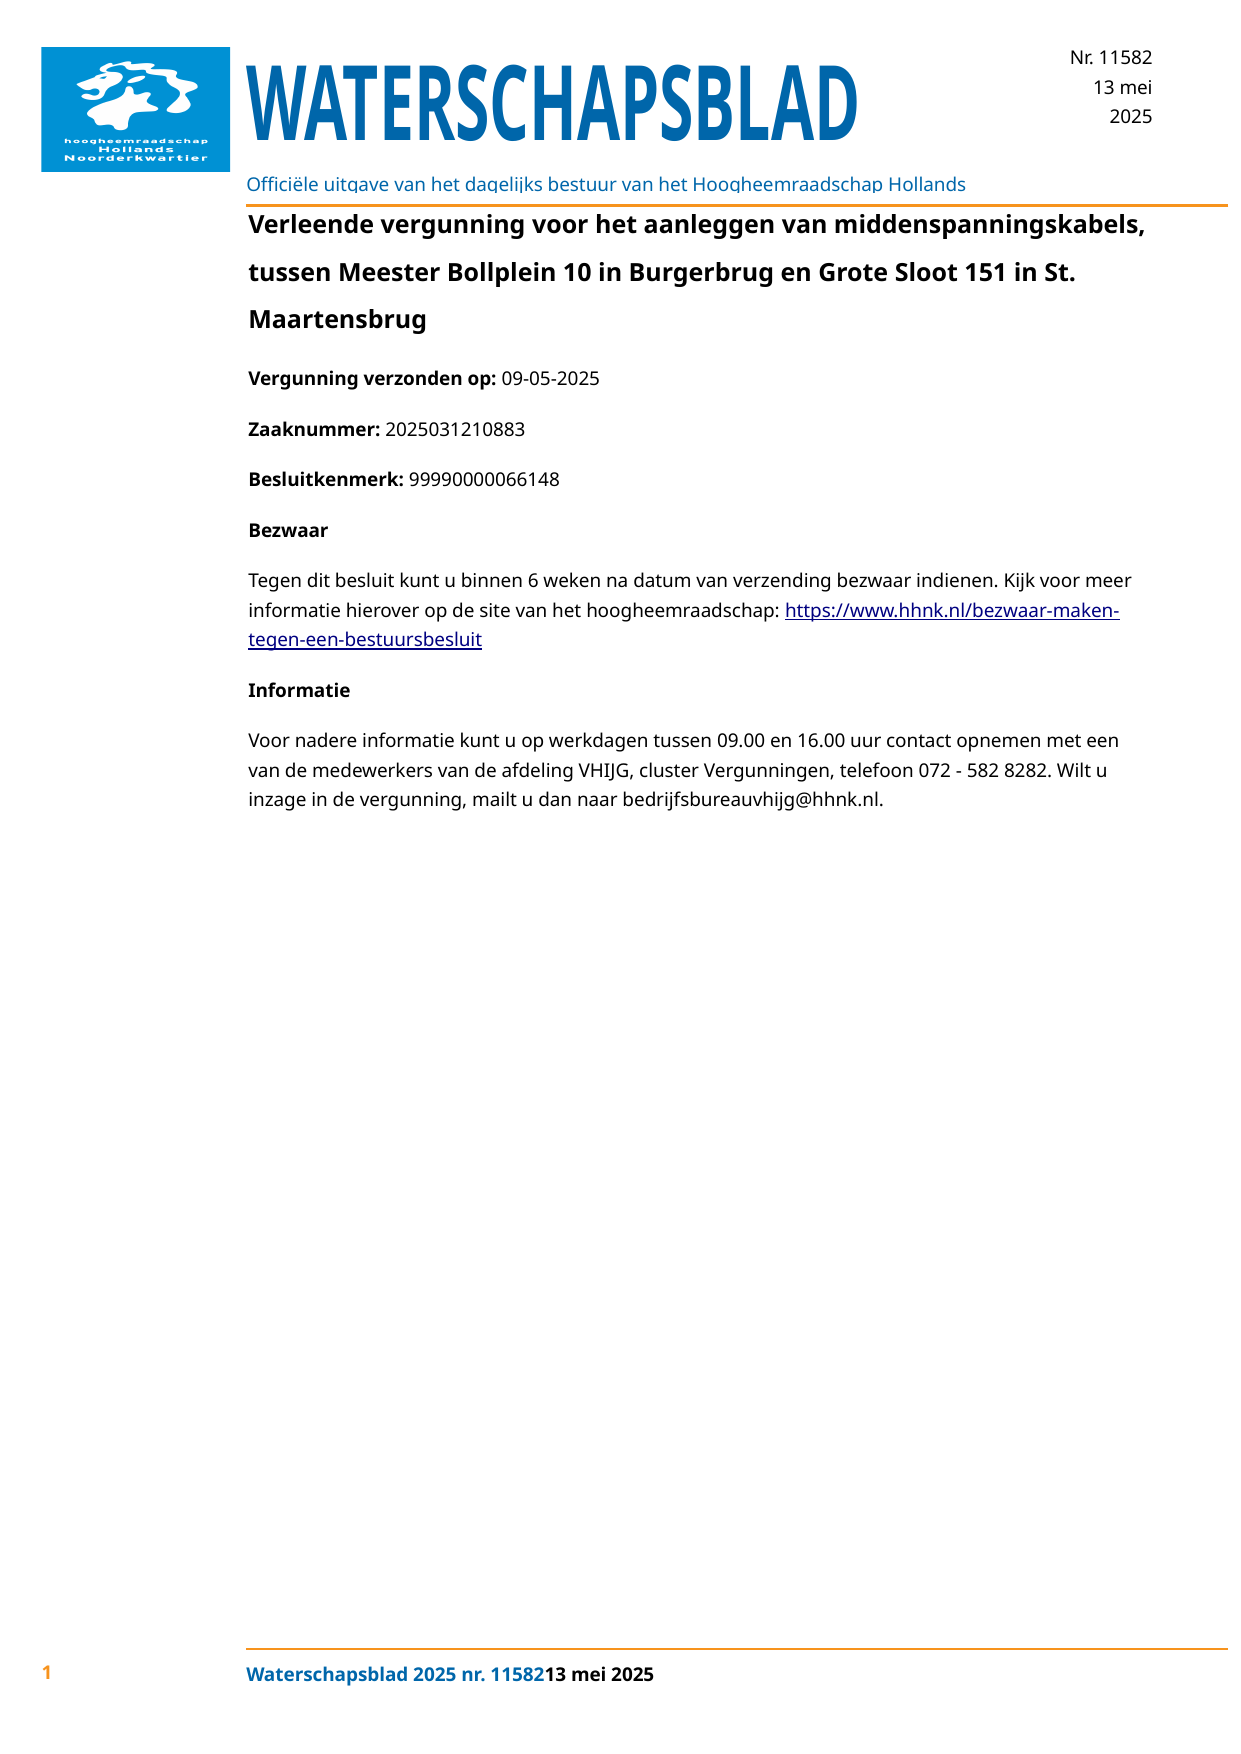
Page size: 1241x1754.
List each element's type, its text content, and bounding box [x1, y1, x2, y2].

text Informatie [248, 677, 1152, 702]
text Besluitkenmerk: 99990000066148 [248, 466, 1152, 492]
picture [129, 76, 144, 82]
picture [78, 64, 122, 99]
text Tegen dit besluit kunt u binnen 6 weken na datum van verzending bezwaar indienen. Kijk voor meer informatie hierover op de site van het hoogheemraadschap: https://www.hhnk.nl/bezwaar-maken-tegen-een-bestuursbesluit [248, 567, 1152, 652]
text Vergunning verzonden op: 09-05-2025 [248, 366, 1152, 391]
text Voor nadere informatie kunt u op werkdagen tussen 09.00 en 16.00 uur contact opnemen met een van de medewerkers van de afdeling VHIJG, cluster Vergunningen, telefoon 072 - 582 8282. Wilt u inzage in de vergunning, mailt u dan naar bedrijfsbureauvhijg@hhnk.nl. [248, 727, 1152, 812]
picture [118, 62, 197, 112]
text Zaaknummer: 2025031210883 [248, 416, 1152, 442]
text Bezwaar [248, 517, 1152, 542]
picture [88, 87, 157, 130]
text Verleende vergunning voor het aanleggen van middenspanningskabels, tussen Meester Bollplein 10 in Burgerbrug en Grote Sloot 151 in St. Maartensbrug [248, 207, 1152, 336]
